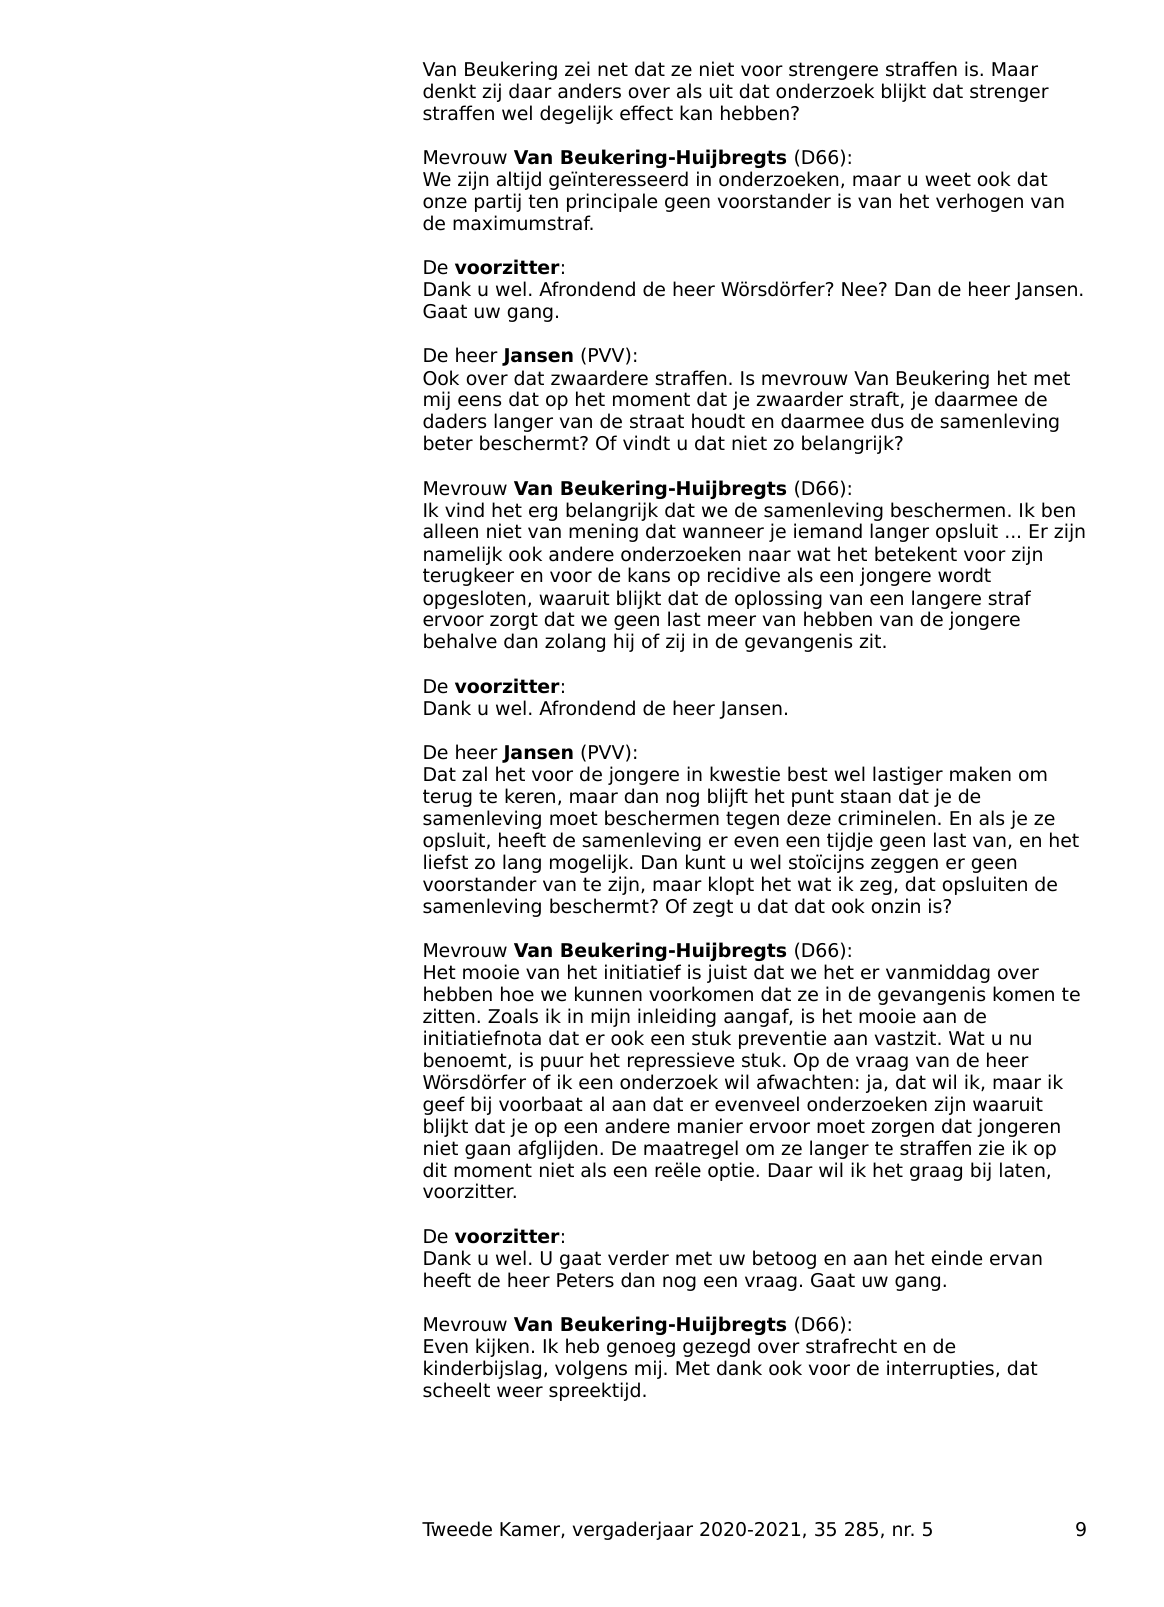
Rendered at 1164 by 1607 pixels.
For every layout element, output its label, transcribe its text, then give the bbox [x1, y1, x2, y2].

text De heer Jansen (PVV): [422, 742, 1087, 764]
text Mevrouw Van Beukering-Huijbregts (D66): [422, 477, 1087, 499]
text De voorzitter: [422, 676, 1087, 697]
text Het mooie van het initiatief is juist dat we het er vanmiddag over hebben hoe we kunnen voorkomen dat ze in de gevangenis komen te zitten. Zoals ik in mijn inleiding aangaf, is het mooie aan de initiatiefnota dat er ook een stuk preventie aan vastzit. Wat u nu benoemt, is puur het repressieve stuk. Op de vraag van de heer Wörsdörfer of ik een onderzoek wil afwachten: ja, dat wil ik, maar ik geef bij voorbaat al aan dat er evenveel onderzoeken zijn waaruit blijkt dat je op een andere manier ervoor moet zorgen dat jongeren niet gaan afglijden. De maatregel om ze langer te straffen zie ik op dit moment niet als een reële optie. Daar wil ik het graag bij laten, voorzitter. [422, 962, 1087, 1203]
text Dank u wel. Afrondend de heer Wörsdörfer? Nee? Dan de heer Jansen. Gaat uw gang. [422, 279, 1087, 323]
text De voorzitter: [422, 257, 1087, 279]
text De voorzitter: [422, 1226, 1087, 1248]
text Ook over dat zwaardere straffen. Is mevrouw Van Beukering het met mij eens dat op het moment dat je zwaarder straft, je daarmee de daders langer van de straat houdt en daarmee dus de samenleving beter beschermt? Of vindt u dat niet zo belangrijk? [422, 367, 1087, 455]
text Mevrouw Van Beukering-Huijbregts (D66): [422, 940, 1087, 962]
text Even kijken. Ik heb genoeg gezegd over strafrecht en de kinderbijslag, volgens mij. Met dank ook voor de interrupties, dat scheelt weer spreektijd. [422, 1336, 1087, 1402]
text Ik vind het erg belangrijk dat we de samenleving beschermen. Ik ben alleen niet van mening dat wanneer je iemand langer opsluit ... Er zijn namelijk ook andere onderzoeken naar wat het betekent voor zijn terugkeer en voor de kans op recidive als een jongere wordt opgesloten, waaruit blijkt dat de oplossing van een langere straf ervoor zorgt dat we geen last meer van hebben van de jongere behalve dan zolang hij of zij in de gevangenis zit. [422, 499, 1087, 653]
text De heer Jansen (PVV): [422, 345, 1087, 367]
text Dat zal het voor de jongere in kwestie best wel lastiger maken om terug te keren, maar dan nog blijft het punt staan dat je de samenleving moet beschermen tegen deze criminelen. En als je ze opsluit, heeft de samenleving er even een tijdje geen last van, en het liefst zo lang mogelijk. Dan kunt u wel stoïcijns zeggen er geen voorstander van te zijn, maar klopt het wat ik zeg, dat opsluiten de samenleving beschermt? Of zegt u dat dat ook onzin is? [422, 764, 1087, 917]
text Van Beukering zei net dat ze niet voor strengere straffen is. Maar denkt zij daar anders over als uit dat onderzoek blijkt dat strenger straffen wel degelijk effect kan hebben? [422, 59, 1087, 125]
text Mevrouw Van Beukering-Huijbregts (D66): [422, 1314, 1087, 1336]
text Mevrouw Van Beukering-Huijbregts (D66): [422, 147, 1087, 169]
text We zijn altijd geïnteresseerd in onderzoeken, maar u weet ook dat onze partij ten principale geen voorstander is van het verhogen van de maximumstraf. [422, 169, 1087, 235]
text Dank u wel. Afrondend de heer Jansen. [422, 697, 1087, 719]
text Dank u wel. U gaat verder met uw betoog en aan het einde ervan heeft de heer Peters dan nog een vraag. Gaat uw gang. [422, 1248, 1087, 1292]
